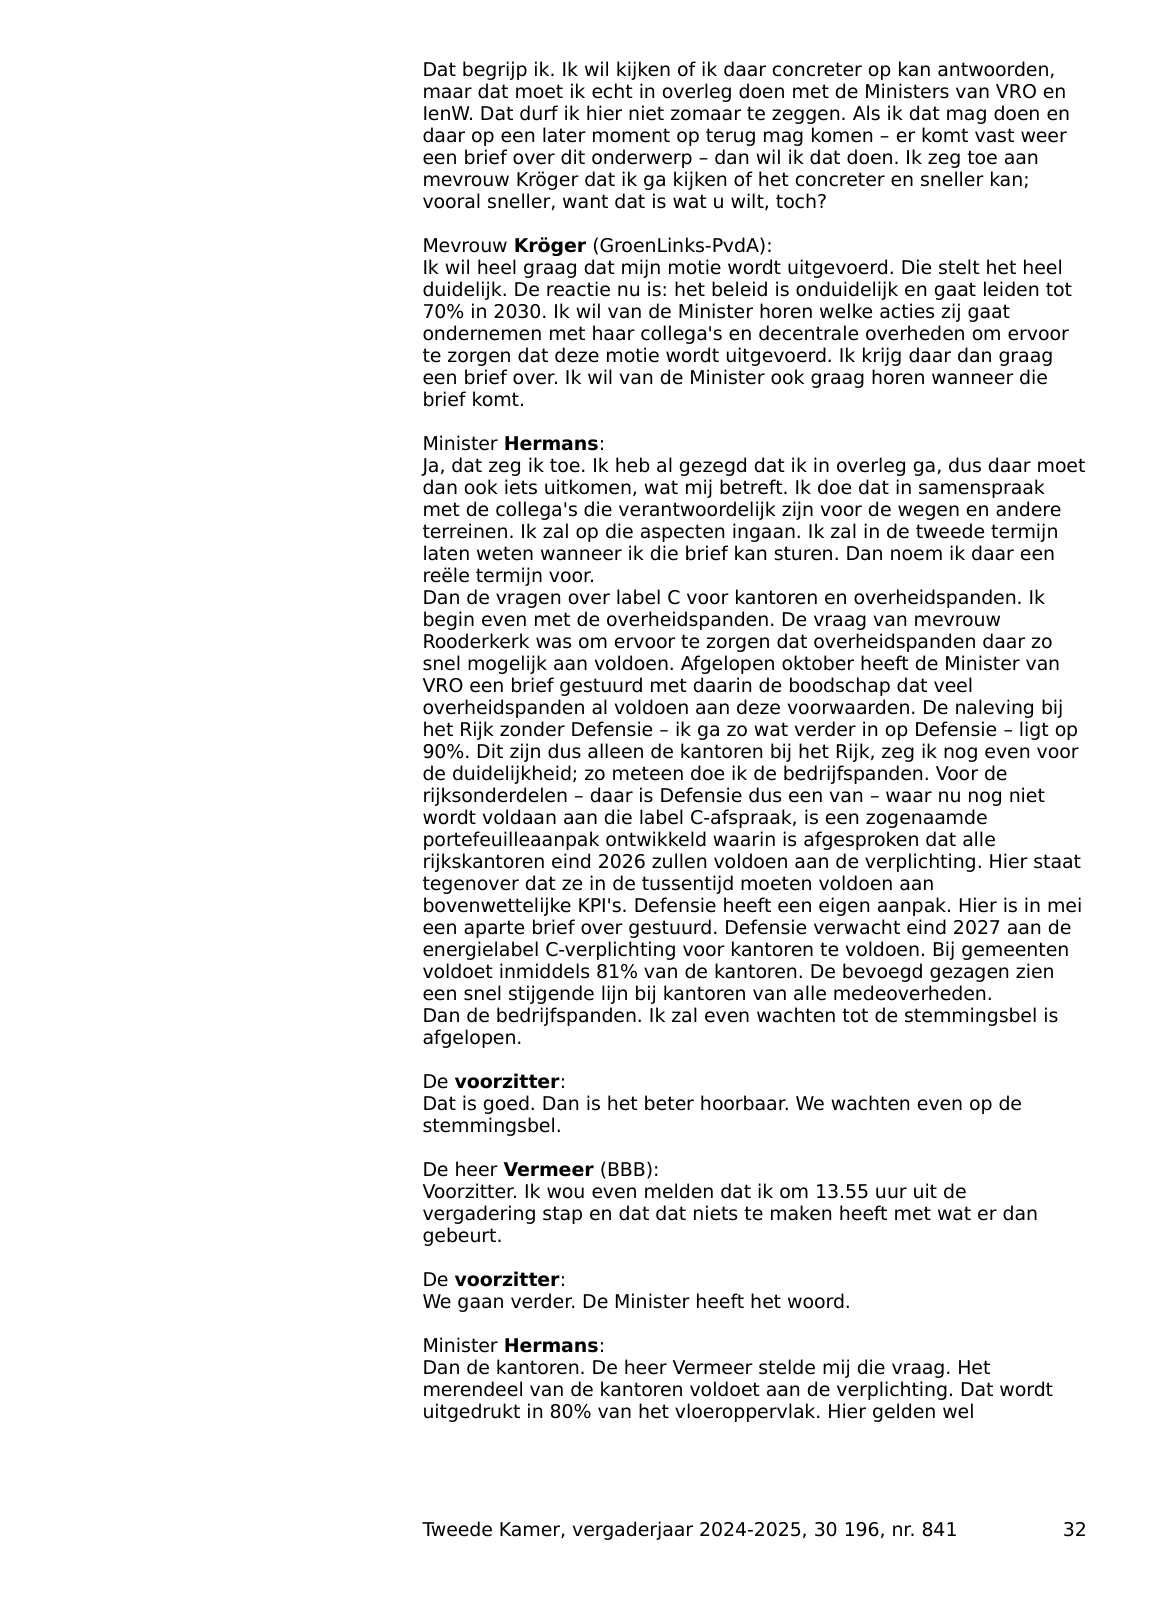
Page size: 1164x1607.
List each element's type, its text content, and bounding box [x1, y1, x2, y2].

text De heer Vermeer (BBB): [422, 1159, 1087, 1181]
text Mevrouw Kröger (GroenLinks-PvdA): [422, 235, 1087, 257]
text Dan de bedrijfspanden. Ik zal even wachten tot de stemmingsbel is afgelopen. [422, 1004, 1087, 1048]
text Dan de vragen over label C voor kantoren en overheidspanden. Ik begin even met de overheidspanden. De vraag van mevrouw Rooderkerk was om ervoor te zorgen dat overheidspanden daar zo snel mogelijk aan voldoen. Afgelopen oktober heeft de Minister van VRO een brief gestuurd met daarin de boodschap dat veel overheidspanden al voldoen aan deze voorwaarden. De naleving bij het Rijk zonder Defensie – ik ga zo wat verder in op Defensie – ligt op 90%. Dit zijn dus alleen de kantoren bij het Rijk, zeg ik nog even voor de duidelijkheid; zo meteen doe ik de bedrijfspanden. Voor de rijksonderdelen – daar is Defensie dus een van – waar nu nog niet wordt voldaan aan die label C-afspraak, is een zogenaamde portefeuilleaanpak ontwikkeld waarin is afgesproken dat alle rijkskantoren eind 2026 zullen voldoen aan de verplichting. Hier staat tegenover dat ze in de tussentijd moeten voldoen aan bovenwettelijke KPI's. Defensie heeft een eigen aanpak. Hier is in mei een aparte brief over gestuurd. Defensie verwacht eind 2027 aan de energielabel C-verplichting voor kantoren te voldoen. Bij gemeenten voldoet inmiddels 81% van de kantoren. De bevoegd gezagen zien een snel stijgende lijn bij kantoren van alle medeoverheden. [422, 587, 1087, 1004]
text Ik wil heel graag dat mijn motie wordt uitgevoerd. Die stelt het heel duidelijk. De reactie nu is: het beleid is onduidelijk en gaat leiden tot 70% in 2030. Ik wil van de Minister horen welke acties zij gaat ondernemen met haar collega's en decentrale overheden om ervoor te zorgen dat deze motie wordt uitgevoerd. Ik krijg daar dan graag een brief over. Ik wil van de Minister ook graag horen wanneer die brief komt. [422, 257, 1087, 411]
text Ja, dat zeg ik toe. Ik heb al gezegd dat ik in overleg ga, dus daar moet dan ook iets uitkomen, wat mij betreft. Ik doe dat in samenspraak met de collega's die verantwoordelijk zijn voor de wegen en andere terreinen. Ik zal op die aspecten ingaan. Ik zal in de tweede termijn laten weten wanneer ik die brief kan sturen. Dan noem ik daar een reële termijn voor. [422, 455, 1087, 587]
text We gaan verder. De Minister heeft het woord. [422, 1291, 1087, 1313]
text Minister Hermans: [422, 1335, 1087, 1357]
text De voorzitter: [422, 1269, 1087, 1291]
text Dat begrijp ik. Ik wil kijken of ik daar concreter op kan antwoorden, maar dat moet ik echt in overleg doen met de Ministers van VRO en IenW. Dat durf ik hier niet zomaar te zeggen. Als ik dat mag doen en daar op een later moment op terug mag komen – er komt vast weer een brief over dit onderwerp – dan wil ik dat doen. Ik zeg toe aan mevrouw Kröger dat ik ga kijken of het concreter en sneller kan; vooral sneller, want dat is wat u wilt, toch? [422, 59, 1087, 213]
text Dat is goed. Dan is het beter hoorbaar. We wachten even op de stemmingsbel. [422, 1093, 1087, 1137]
text Voorzitter. Ik wou even melden dat ik om 13.55 uur uit de vergadering stap en dat dat niets te maken heeft met wat er dan gebeurt. [422, 1181, 1087, 1247]
text De voorzitter: [422, 1071, 1087, 1093]
text Dan de kantoren. De heer Vermeer stelde mij die vraag. Het merendeel van de kantoren voldoet aan de verplichting. Dat wordt uitgedrukt in 80% van het vloeroppervlak. Hier gelden wel [422, 1357, 1087, 1423]
text Minister Hermans: [422, 433, 1087, 455]
